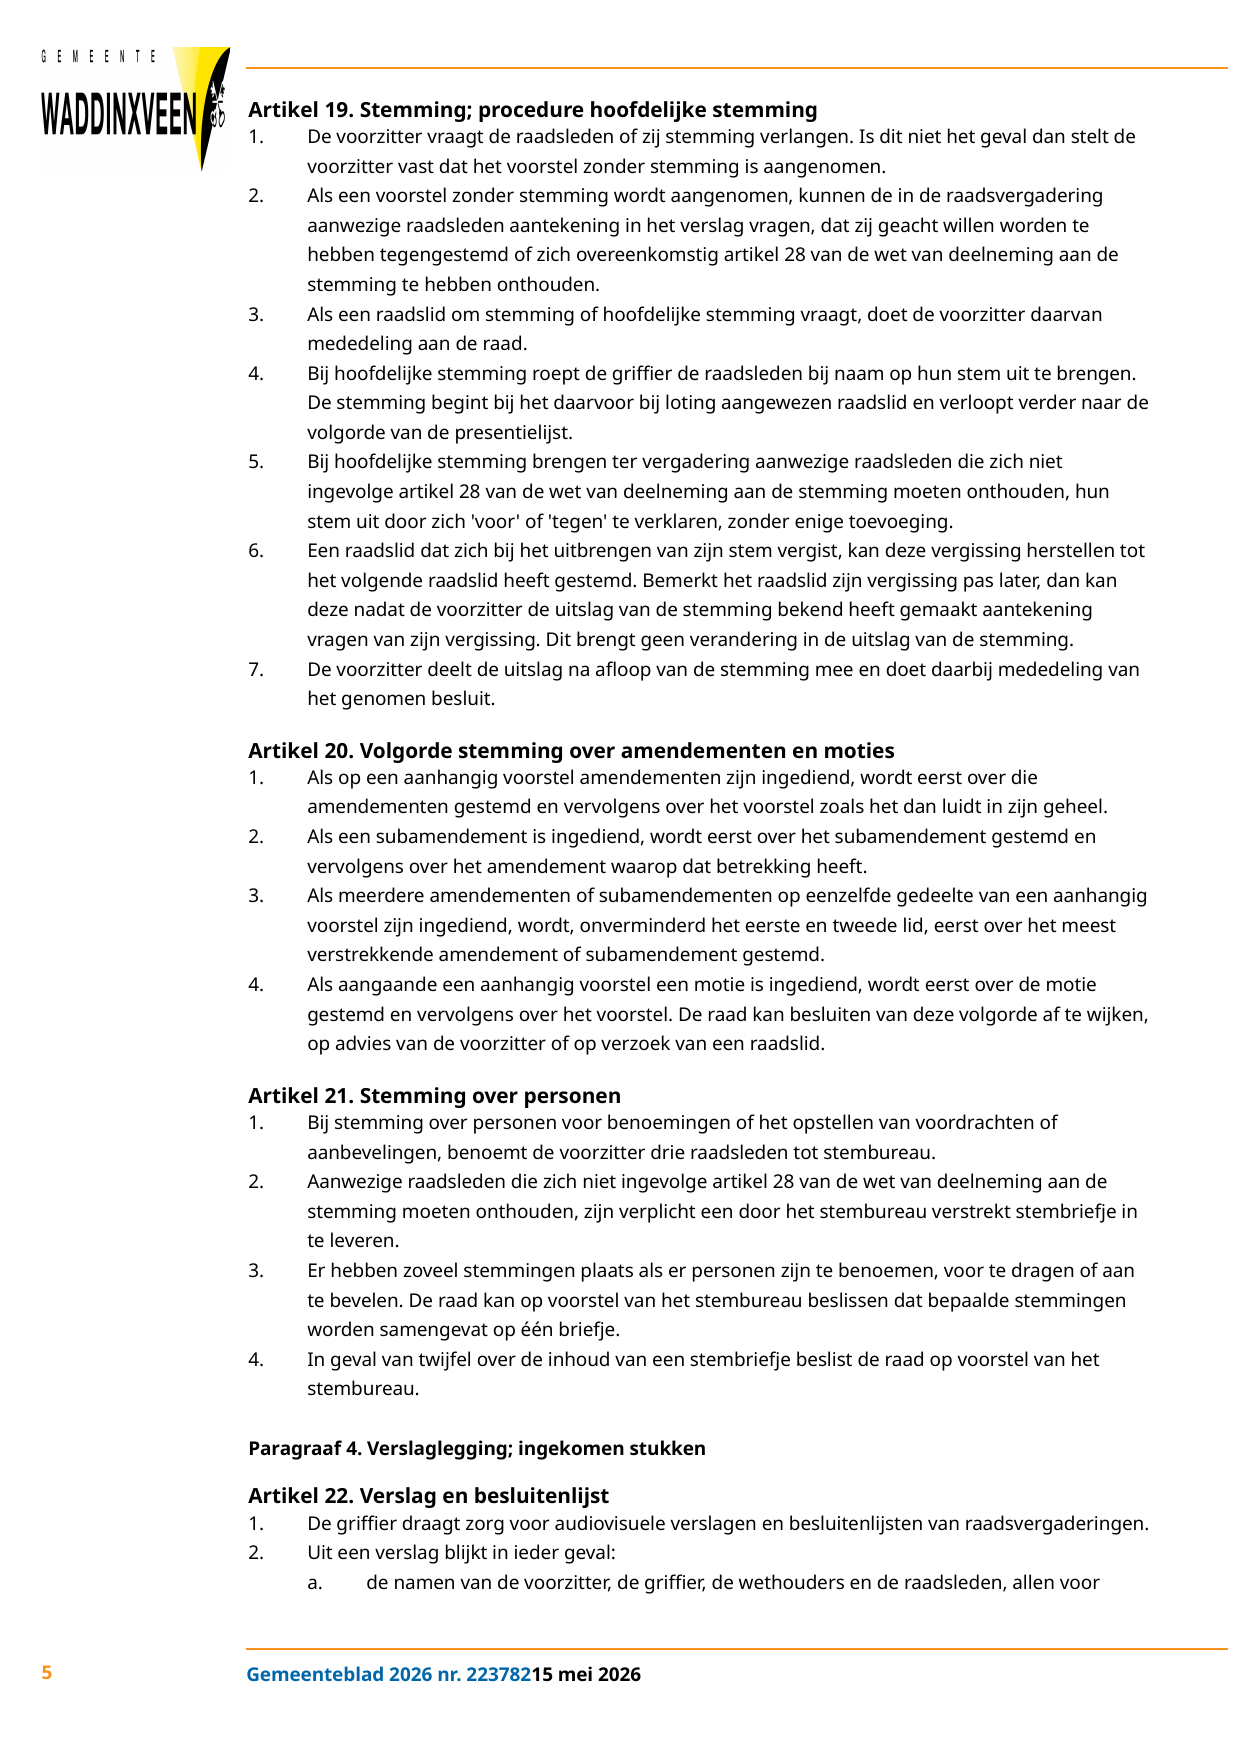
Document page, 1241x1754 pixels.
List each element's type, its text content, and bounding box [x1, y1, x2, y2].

picture [41, 47, 231, 172]
list Bij stemming over personen voor benoemingen of het opstellen van voordrachten of aanbevelingen, benoemt de voorzitter drie raadsleden tot stembureau. [248, 1109, 1152, 1164]
list De griffier draagt zorg voor audiovisuele verslagen en besluitenlijsten van raadsvergaderingen. [248, 1510, 1152, 1535]
list de namen van de voorzitter, de griffier, de wethouders en de raadsleden, allen voor [307, 1569, 1152, 1594]
list Als op een aanhangig voorstel amendementen zijn ingediend, wordt eerst over die amendementen gestemd en vervolgens over het voorstel zoals het dan luidt in zijn geheel. [248, 764, 1152, 819]
list Bij hoofdelijke stemming brengen ter vergadering aanwezige raadsleden die zich niet ingevolge artikel 28 van de wet van deelneming aan de stemming moeten onthouden, hun stem uit door zich 'voor' of 'tegen' te verklaren, zonder enige toevoeging. [248, 449, 1152, 533]
list Bij hoofdelijke stemming roept de griffier de raadsleden bij naam op hun stem uit te brengen. De stemming begint bij het daarvoor bij loting aangewezen raadslid en verloopt verder naar de volgorde van de presentielijst. [248, 360, 1152, 445]
list Een raadslid dat zich bij het uitbrengen van zijn stem vergist, kan deze vergissing herstellen tot het volgende raadslid heeft gestemd. Bemerkt het raadslid zijn vergissing pas later, dan kan deze nadat de voorzitter de uitslag van de stemming bekend heeft gemaakt aantekening vragen van zijn vergissing. Dit brengt geen verandering in de uitslag van de stemming. [248, 537, 1152, 652]
list Uit een verslag blijkt in ieder geval: [248, 1539, 1152, 1565]
list Aanwezige raadsleden die zich niet ingevolge artikel 28 van de wet van deelneming aan de stemming moeten onthouden, zijn verplicht een door het stembureau verstrekt stembriefje in te leveren. [248, 1168, 1152, 1253]
list De voorzitter vraagt de raadsleden of zij stemming verlangen. Is dit niet het geval dan stelt de voorzitter vast dat het voorstel zonder stemming is aangenomen. [248, 123, 1152, 178]
list Als een subamendement is ingediend, wordt eerst over het subamendement gestemd en vervolgens over het amendement waarop dat betrekking heeft. [248, 823, 1152, 879]
list Er hebben zoveel stemmingen plaats als er personen zijn te benoemen, voor te dragen of aan te bevelen. De raad kan op voorstel van het stembureau beslissen dat bepaalde stemmingen worden samengevat op één briefje. [248, 1257, 1152, 1342]
list Als aangaande een aanhangig voorstel een motie is ingediend, wordt eerst over de motie gestemd en vervolgens over het voorstel. De raad kan besluiten van deze volgorde af te wijken, op advies van de voorzitter of op verzoek van een raadslid. [248, 971, 1152, 1056]
list In geval van twijfel over de inhoud van een stembriefje beslist de raad op voorstel van het stembureau. [248, 1346, 1152, 1401]
text Paragraaf 4. Verslaglegging; ingekomen stukken [248, 1435, 1152, 1460]
text Artikel 21. Stemming over personen [248, 1081, 1152, 1109]
text Artikel 22. Verslag en besluitenlijst [248, 1481, 1152, 1510]
text Artikel 20. Volgorde stemming over amendementen en moties [248, 736, 1152, 764]
list Als een voorstel zonder stemming wordt aangenomen, kunnen de in de raadsvergadering aanwezige raadsleden aantekening in het verslag vragen, dat zij geacht willen worden te hebben tegengestemd of zich overeenkomstig artikel 28 van de wet van deelneming aan de stemming te hebben onthouden. [248, 182, 1152, 297]
list De voorzitter deelt de uitslag na afloop van de stemming mee en doet daarbij mededeling van het genomen besluit. [248, 656, 1152, 711]
list Als meerdere amendementen of subamendementen op eenzelfde gedeelte van een aanhangig voorstel zijn ingediend, wordt, onverminderd het eerste en tweede lid, eerst over het meest verstrekkende amendement of subamendement gestemd. [248, 882, 1152, 967]
text Artikel 19. Stemming; procedure hoofdelijke stemming [248, 95, 1152, 123]
list Als een raadslid om stemming of hoofdelijke stemming vraagt, doet de voorzitter daarvan mededeling aan de raad. [248, 301, 1152, 356]
